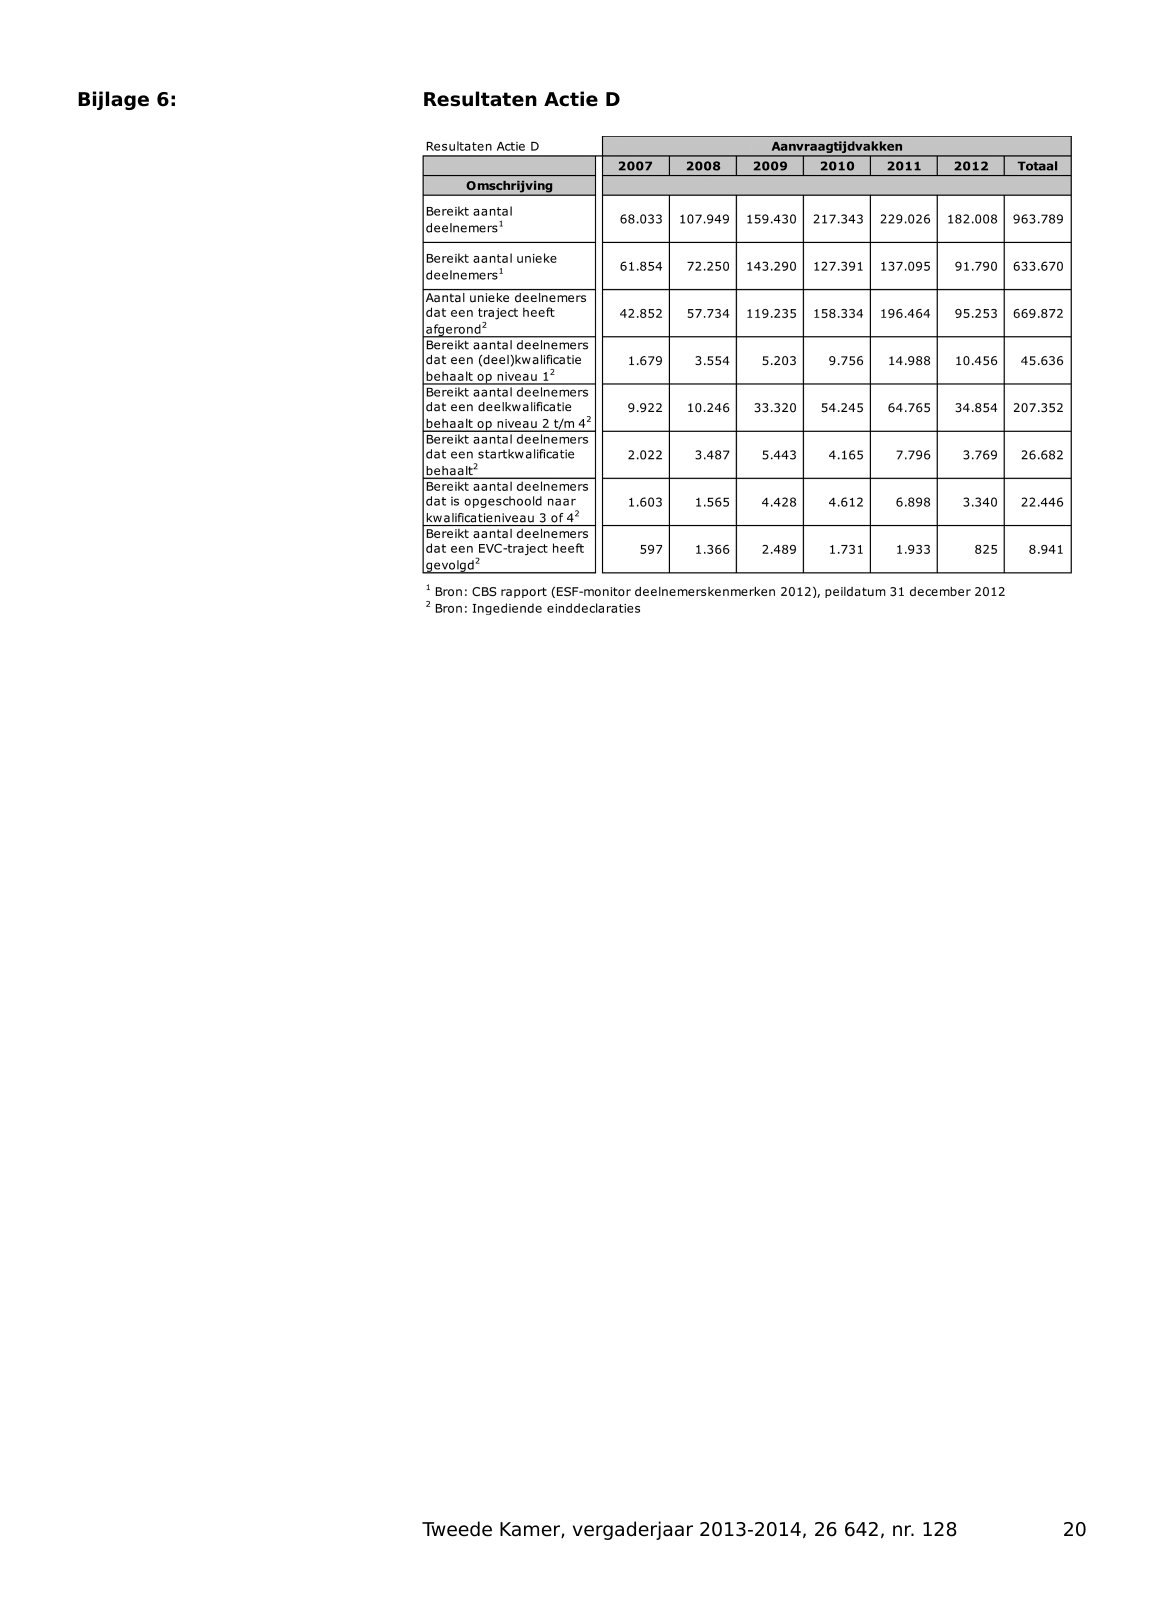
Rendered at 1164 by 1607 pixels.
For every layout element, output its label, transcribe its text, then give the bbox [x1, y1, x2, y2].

subtitle Bijlage 6: Resultaten Actie D [77, 89, 1087, 111]
picture [422, 136, 1072, 615]
